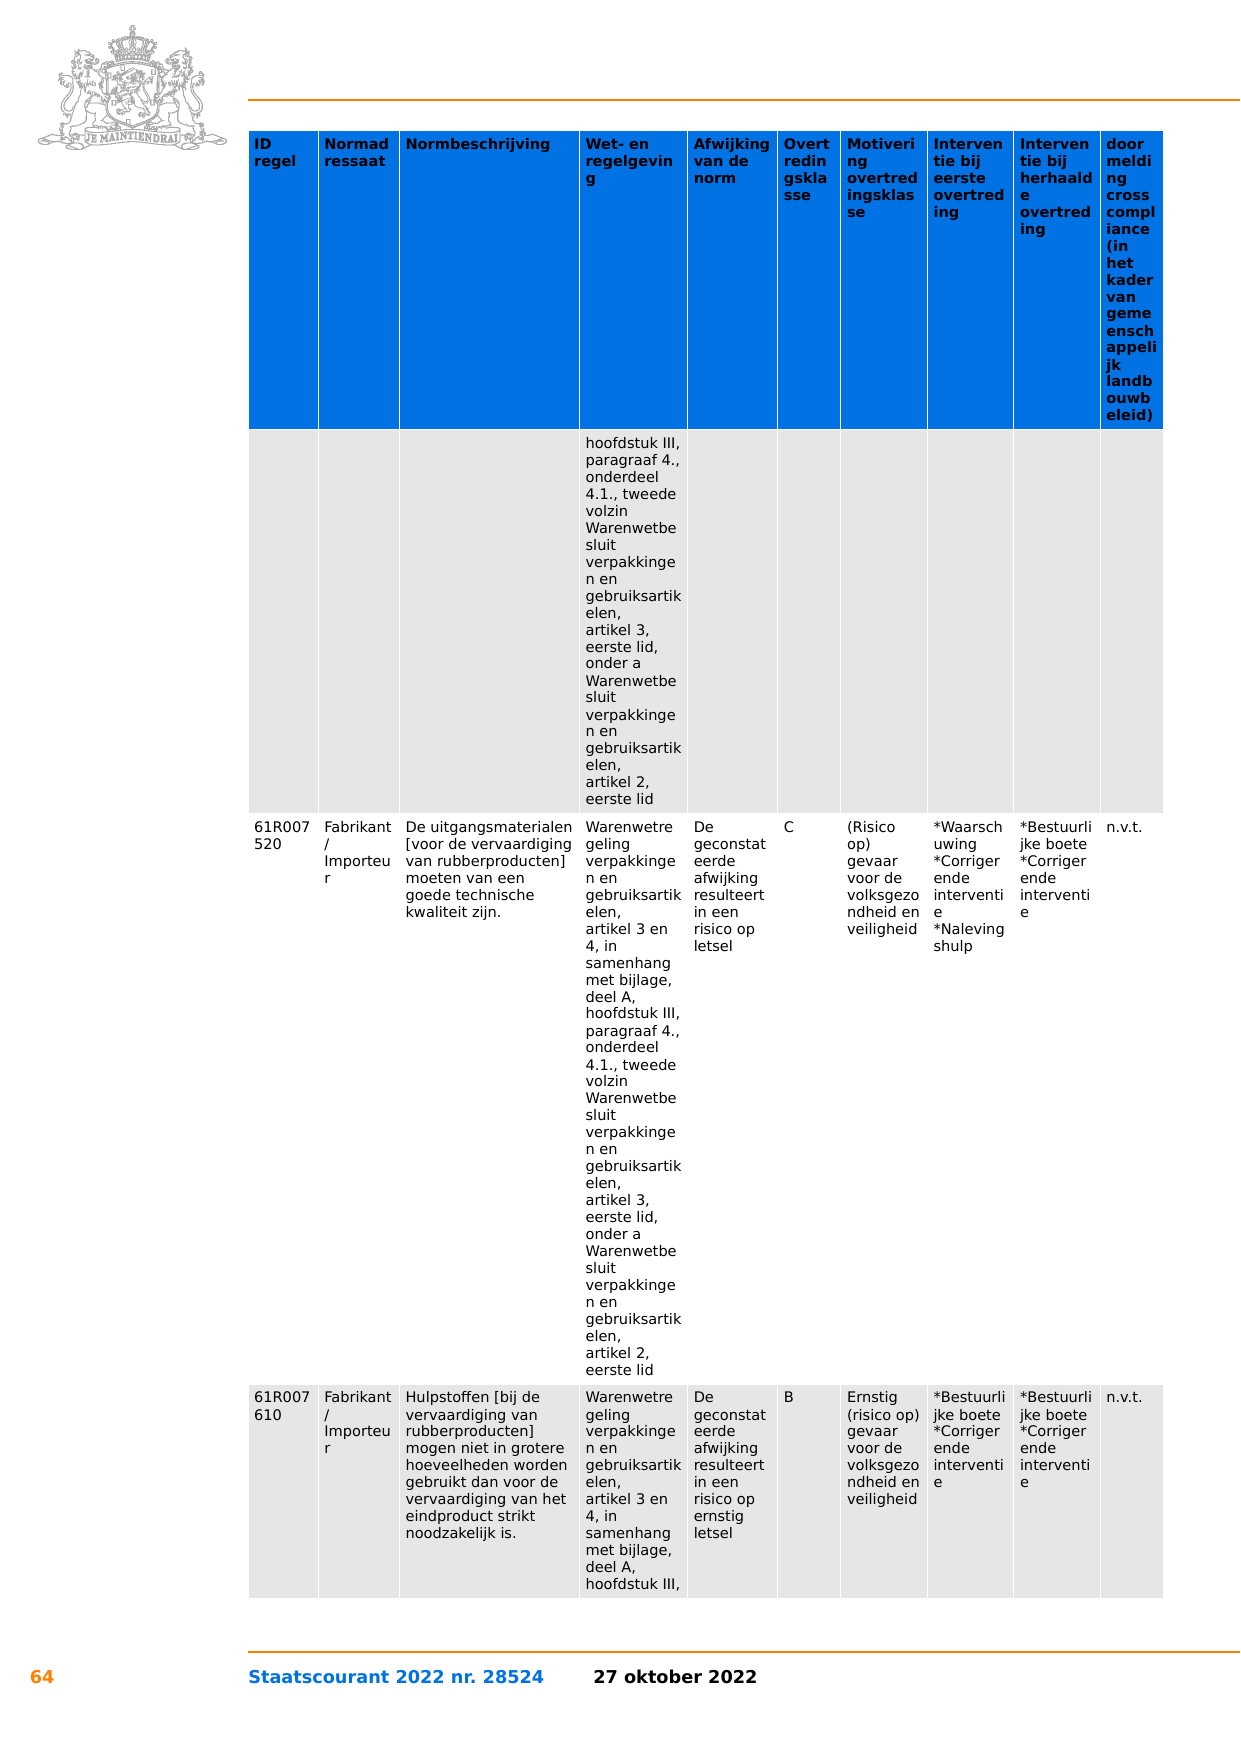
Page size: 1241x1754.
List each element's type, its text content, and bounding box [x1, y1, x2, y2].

table_cell [319, 430, 399, 813]
table_cell De geconstateerde afwijking resulteert in een risico op letsel [688, 814, 777, 1384]
table_cell De uitgangsmaterialen [voor de vervaardiging van rubberproducten] moeten van een goede technische kwaliteit zijn. [400, 814, 579, 1384]
table_cell [1101, 430, 1163, 813]
table_cell [841, 430, 927, 813]
table_cell *Bestuurlijke boete *Corrigerende interventie [928, 1385, 1013, 1598]
table_header Interventie bij herhaalde overtreding [1014, 131, 1100, 429]
table_cell 61R007520 [249, 814, 318, 1384]
table_header Normbeschrijving [400, 131, 579, 429]
table_cell De geconstateerde afwijking resulteert in een risico op ernstig letsel [688, 1385, 777, 1598]
table_cell [249, 430, 318, 813]
table_cell [400, 430, 579, 813]
table_header Wet- en regelgeving [580, 131, 687, 429]
table_cell *Waarschuwing *Corrigerende interventie *Nalevingshulp [928, 814, 1013, 1384]
table_cell Warenwetregeling verpakkingen en gebruiksartikelen, artikel 3 en 4, in samenhang met bijlage, deel A, hoofdstuk III, [580, 1385, 687, 1598]
table_cell n.v.t. [1101, 814, 1163, 1384]
table_header Afwijking van de norm [688, 131, 777, 429]
table_cell *Bestuurlijke boete *Corrigerende interventie [1014, 1385, 1100, 1598]
table_cell Fabrikant / Importeur [319, 1385, 399, 1598]
table_cell [1014, 430, 1100, 813]
table_header ID regel [249, 131, 318, 429]
table_header Overtredingsklasse [778, 131, 840, 429]
table_cell [928, 430, 1013, 813]
table_header doormelding cross compliance (in het kader van gemeenschappelijk landbouwbeleid) [1101, 131, 1163, 429]
table_cell (Risico op) gevaar voor de volksgezondheid en veiligheid [841, 814, 927, 1384]
table_cell Warenwetregeling verpakkingen en gebruiksartikelen, artikel 3 en 4, in samenhang met bijlage, deel A, hoofdstuk III, paragraaf 4., onderdeel 4.1., tweede volzin Warenwetbesluit verpakkingen en gebruiksartikelen, artikel 3, eerste lid, onder a Warenwetbesluit verpakkingen en gebruiksartikelen, artikel 2, eerste lid [580, 814, 687, 1384]
table_cell C [778, 814, 840, 1384]
table_cell Ernstig (risico op) gevaar voor de volksgezondheid en veiligheid [841, 1385, 927, 1598]
table_cell [688, 430, 777, 813]
table_cell hoofdstuk III, paragraaf 4., onderdeel 4.1., tweede volzin Warenwetbesluit verpakkingen en gebruiksartikelen, artikel 3, eerste lid, onder a Warenwetbesluit verpakkingen en gebruiksartikelen, artikel 2, eerste lid [580, 430, 687, 813]
table_cell [778, 430, 840, 813]
table_header Interventie bij eerste overtreding [928, 131, 1013, 429]
table_cell B [778, 1385, 840, 1598]
table_cell n.v.t. [1101, 1385, 1163, 1598]
table_header Motivering overtredingsklasse [841, 131, 927, 429]
table_cell Hulpstoffen [bij de vervaardiging van rubberproducten] mogen niet in grotere hoeveelheden worden gebruikt dan voor de vervaardiging van het eindproduct strikt noodzakelijk is. [400, 1385, 579, 1598]
table_cell Fabrikant / Importeur [319, 814, 399, 1384]
table_cell 61R007610 [249, 1385, 318, 1598]
table_cell *Bestuurlijke boete *Corrigerende interventie [1014, 814, 1100, 1384]
table_header Normadressaat [319, 131, 399, 429]
picture [38, 25, 227, 150]
